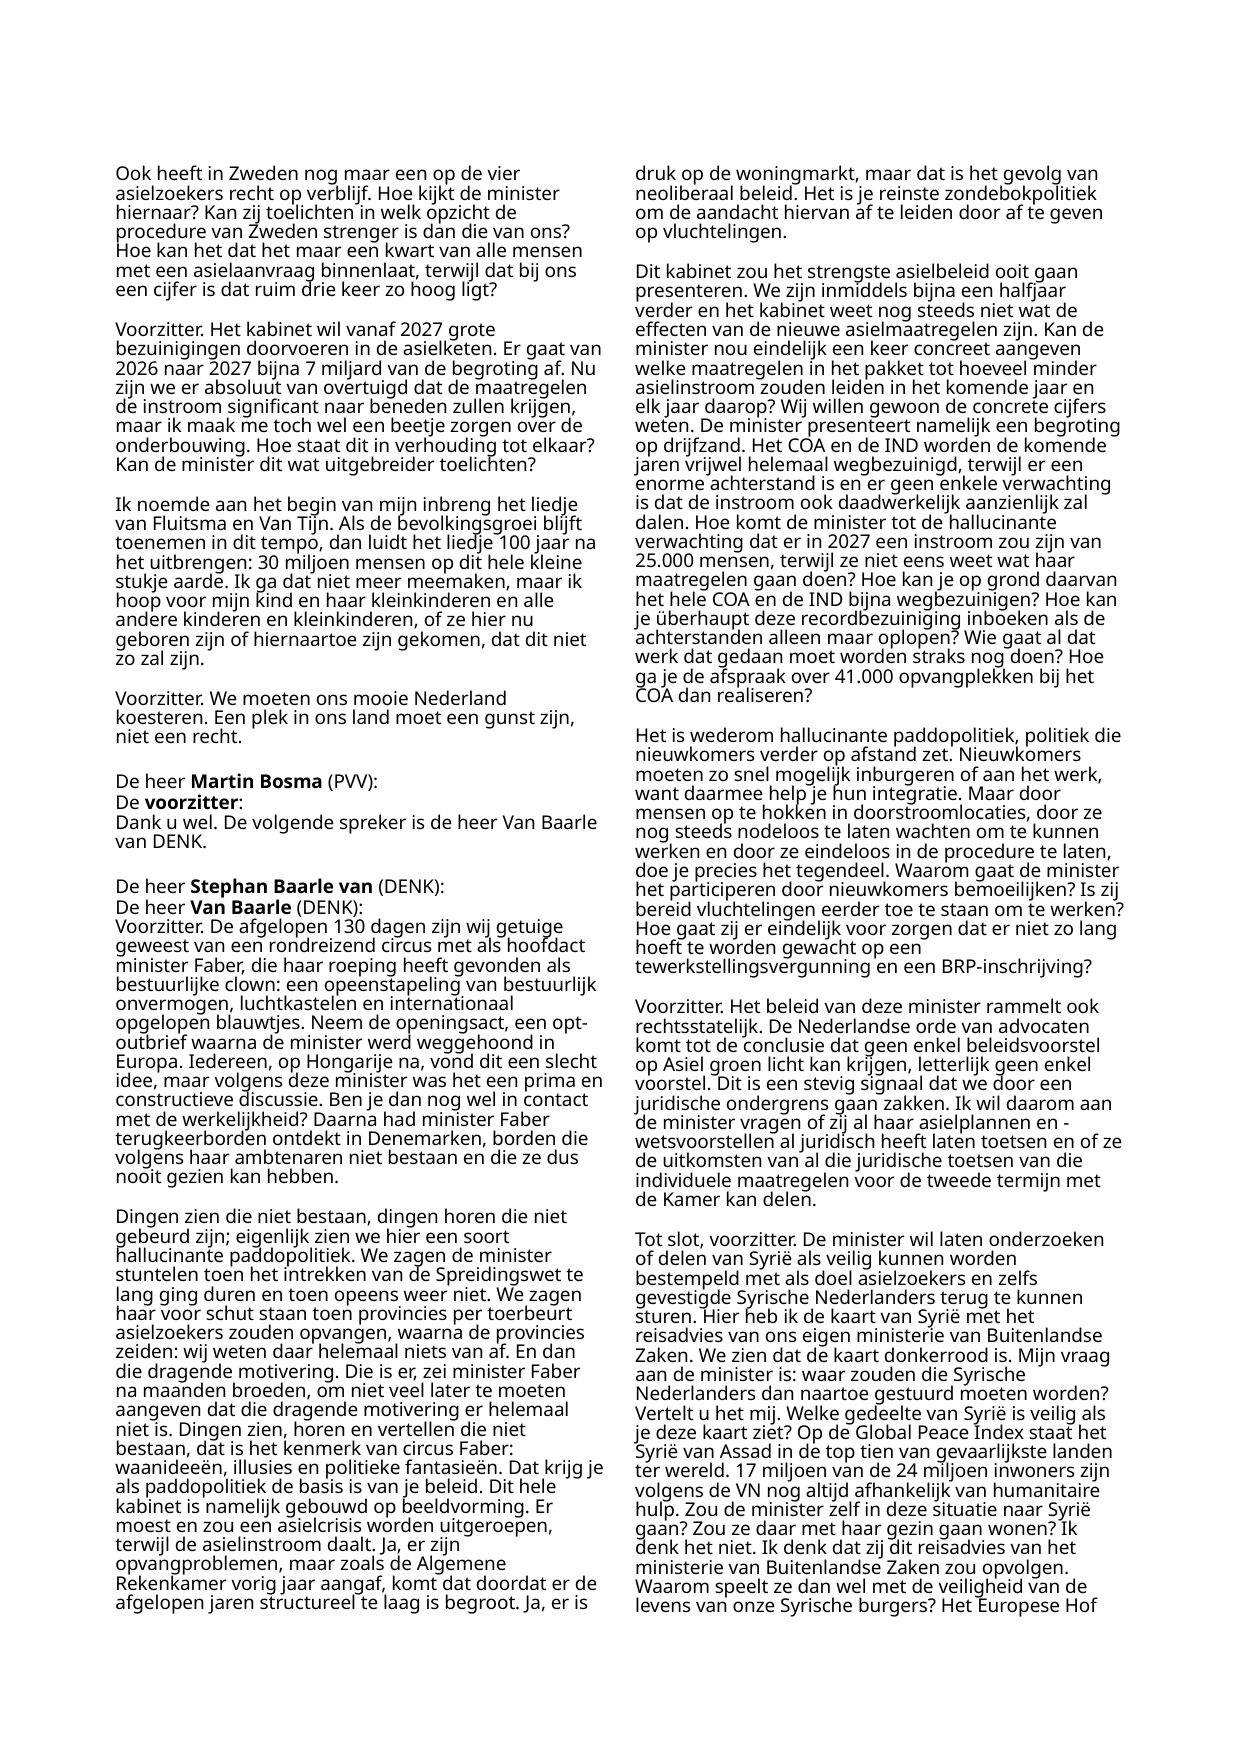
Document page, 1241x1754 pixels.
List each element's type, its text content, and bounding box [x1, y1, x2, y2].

text Voorzitter. Het kabinet wil vanaf 2027 grote bezuinigingen doorvoeren in de asielketen. Er gaat van 2026 naar 2027 bijna 7 miljard van de begroting af. Nu zijn we er absoluut van overtuigd dat de maatregelen de instroom significant naar beneden zullen krijgen, maar ik maak me toch wel een beetje zorgen over de onderbouwing. Hoe staat dit in verhouding tot elkaar? Kan de minister dit wat uitgebreider toelichten? [115, 321, 605, 475]
text Het is wederom hallucinante paddopolitiek, politiek die nieuwkomers verder op afstand zet. Nieuwkomers moeten zo snel mogelijk inburgeren of aan het werk, want daarmee help je hun integratie. Maar door mensen op te hokken in doorstroomlocaties, door ze nog steeds nodeloos te laten wachten om te kunnen werken en door ze eindeloos in de procedure te laten, doe je precies het tegendeel. Waarom gaat de minister het participeren door nieuwkomers bemoeilijken? Is zij bereid vluchtelingen eerder toe te staan om te werken? Hoe gaat zij er eindelijk voor zorgen dat er niet zo lang hoeft te worden gewacht op een tewerkstellingsvergunning en een BRP-inschrijving? [635, 727, 1125, 978]
text druk op de woningmarkt, maar dat is het gevolg van neoliberaal beleid. Het is je reinste zondebokpolitiek om de aandacht hiervan af te leiden door af te geven op vluchtelingen. [635, 165, 1125, 242]
text De heer Stephan Baarle van (DENK): [115, 873, 605, 899]
text Dit kabinet zou het strengste asielbeleid ooit gaan presenteren. We zijn inmiddels bijna een halfjaar verder en het kabinet weet nog steeds niet wat de effecten van de nieuwe asielmaatregelen zijn. Kan de minister nou eindelijk een keer concreet aangeven welke maatregelen in het pakket tot hoeveel minder asielinstroom zouden leiden in het komende jaar en elk jaar daarop? Wij willen gewoon de concrete cijfers weten. De minister presenteert namelijk een begroting op drijfzand. Het COA en de IND worden de komende jaren vrijwel helemaal wegbezuinigd, terwijl er een enorme achterstand is en er geen enkele verwachting is dat de instroom ook daadwerkelijk aanzienlijk zal dalen. Hoe komt de minister tot de hallucinante verwachting dat er in 2027 een instroom zou zijn van 25.000 mensen, terwijl ze niet eens weet wat haar maatregelen gaan doen? Hoe kan je op grond daarvan het hele COA en de IND bijna wegbezuinigen? Hoe kan je überhaupt deze recordbezuiniging inboeken als de achterstanden alleen maar oplopen? Wie gaat al dat werk dat gedaan moet worden straks nog doen? Hoe ga je de afspraak over 41.000 opvangplekken bij het COA dan realiseren? [635, 263, 1125, 706]
text Dank u wel. De volgende spreker is de heer Van Baarle van DENK. [115, 814, 605, 852]
text De heer Van Baarle (DENK): [115, 899, 605, 918]
text Ook heeft in Zweden nog maar een op de vier asielzoekers recht op verblijf. Hoe kijkt de minister hiernaar? Kan zij toelichten in welk opzicht de procedure van Zweden strenger is dan die van ons? Hoe kan het dat het maar een kwart van alle mensen met een asielaanvraag binnenlaat, terwijl dat bij ons een cijfer is dat ruim drie keer zo hoog ligt? [115, 165, 605, 300]
text De voorzitter: [115, 794, 605, 814]
text Voorzitter. We moeten ons mooie Nederland koesteren. Een plek in ons land moet een gunst zijn, niet een recht. [115, 690, 605, 748]
text De heer Martin Bosma (PVV): [115, 769, 605, 794]
text Voorzitter. De afgelopen 130 dagen zijn wij getuige geweest van een rondreizend circus met als hoofdact minister Faber, die haar roeping heeft gevonden als bestuurlijke clown: een opeenstapeling van bestuurlijk onvermogen, luchtkastelen en internationaal opgelopen blauwtjes. Neem de openingsact, een opt-outbrief waarna de minister werd weggehoond in Europa. Iedereen, op Hongarije na, vond dit een slecht idee, maar volgens deze minister was het een prima en constructieve discussie. Ben je dan nog wel in contact met de werkelijkheid? Daarna had minister Faber terugkeerborden ontdekt in Denemarken, borden die volgens haar ambtenaren niet bestaan en die ze dus nooit gezien kan hebben. [115, 918, 605, 1188]
text Dingen zien die niet bestaan, dingen horen die niet gebeurd zijn; eigenlijk zien we hier een soort hallucinante paddopolitiek. We zagen de minister stuntelen toen het intrekken van de Spreidingswet te lang ging duren en toen opeens weer niet. We zagen haar voor schut staan toen provincies per toerbeurt asielzoekers zouden opvangen, waarna de provincies zeiden: wij weten daar helemaal niets van af. En dan die dragende motivering. Die is er, zei minister Faber na maanden broeden, om niet veel later te moeten aangeven dat die dragende motivering er helemaal niet is. Dingen zien, horen en vertellen die niet bestaan, dat is het kenmerk van circus Faber: waanideeën, illusies en politieke fantasieën. Dat krijg je als paddopolitiek de basis is van je beleid. Dit hele kabinet is namelijk gebouwd op beeldvorming. Er moest en zou een asielcrisis worden uitgeroepen, terwijl de asielinstroom daalt. Ja, er zijn opvangproblemen, maar zoals de Algemene Rekenkamer vorig jaar aangaf, komt dat doordat er de afgelopen jaren structureel te laag is begroot. Ja, er is [115, 1208, 605, 1613]
text Voorzitter. Het beleid van deze minister rammelt ook rechtsstatelijk. De Nederlandse orde van advocaten komt tot de conclusie dat geen enkel beleidsvoorstel op Asiel groen licht kan krijgen, letterlijk geen enkel voorstel. Dit is een stevig signaal dat we door een juridische ondergrens gaan zakken. Ik wil daarom aan de minister vragen of zij al haar asielplannen en -wetsvoorstellen al juridisch heeft laten toetsen en of ze de uitkomsten van al die juridische toetsen van die individuele maatregelen voor de tweede termijn met de Kamer kan delen. [635, 998, 1125, 1210]
text Tot slot, voorzitter. De minister wil laten onderzoeken of delen van Syrië als veilig kunnen worden bestempeld met als doel asielzoekers en zelfs gevestigde Syrische Nederlanders terug te kunnen sturen. Hier heb ik de kaart van Syrië met het reisadvies van ons eigen ministerie van Buitenlandse Zaken. We zien dat de kaart donkerrood is. Mijn vraag aan de minister is: waar zouden die Syrische Nederlanders dan naartoe gestuurd moeten worden? Vertelt u het mij. Welke gedeelte van Syrië is veilig als je deze kaart ziet? Op de Global Peace Index staat het Syrië van Assad in de top tien van gevaarlijkste landen ter wereld. 17 miljoen van de 24 miljoen inwoners zijn volgens de VN nog altijd afhankelijk van humanitaire hulp. Zou de minister zelf in deze situatie naar Syrië gaan? Zou ze daar met haar gezin gaan wonen? Ik denk het niet. Ik denk dat zij dit reisadvies van het ministerie van Buitenlandse Zaken zou opvolgen. Waarom speelt ze dan wel met de veiligheid van de levens van onze Syrische burgers? Het Europese Hof [635, 1231, 1125, 1616]
text Ik noemde aan het begin van mijn inbreng het liedje van Fluitsma en Van Tijn. Als de bevolkingsgroei blijft toenemen in dit tempo, dan luidt het liedje 100 jaar na het uitbrengen: 30 miljoen mensen op dit hele kleine stukje aarde. Ik ga dat niet meer meemaken, maar ik hoop voor mijn kind en haar kleinkinderen en alle andere kinderen en kleinkinderen, of ze hier nu geboren zijn of hiernaartoe zijn gekomen, dat dit niet zo zal zijn. [115, 496, 605, 669]
